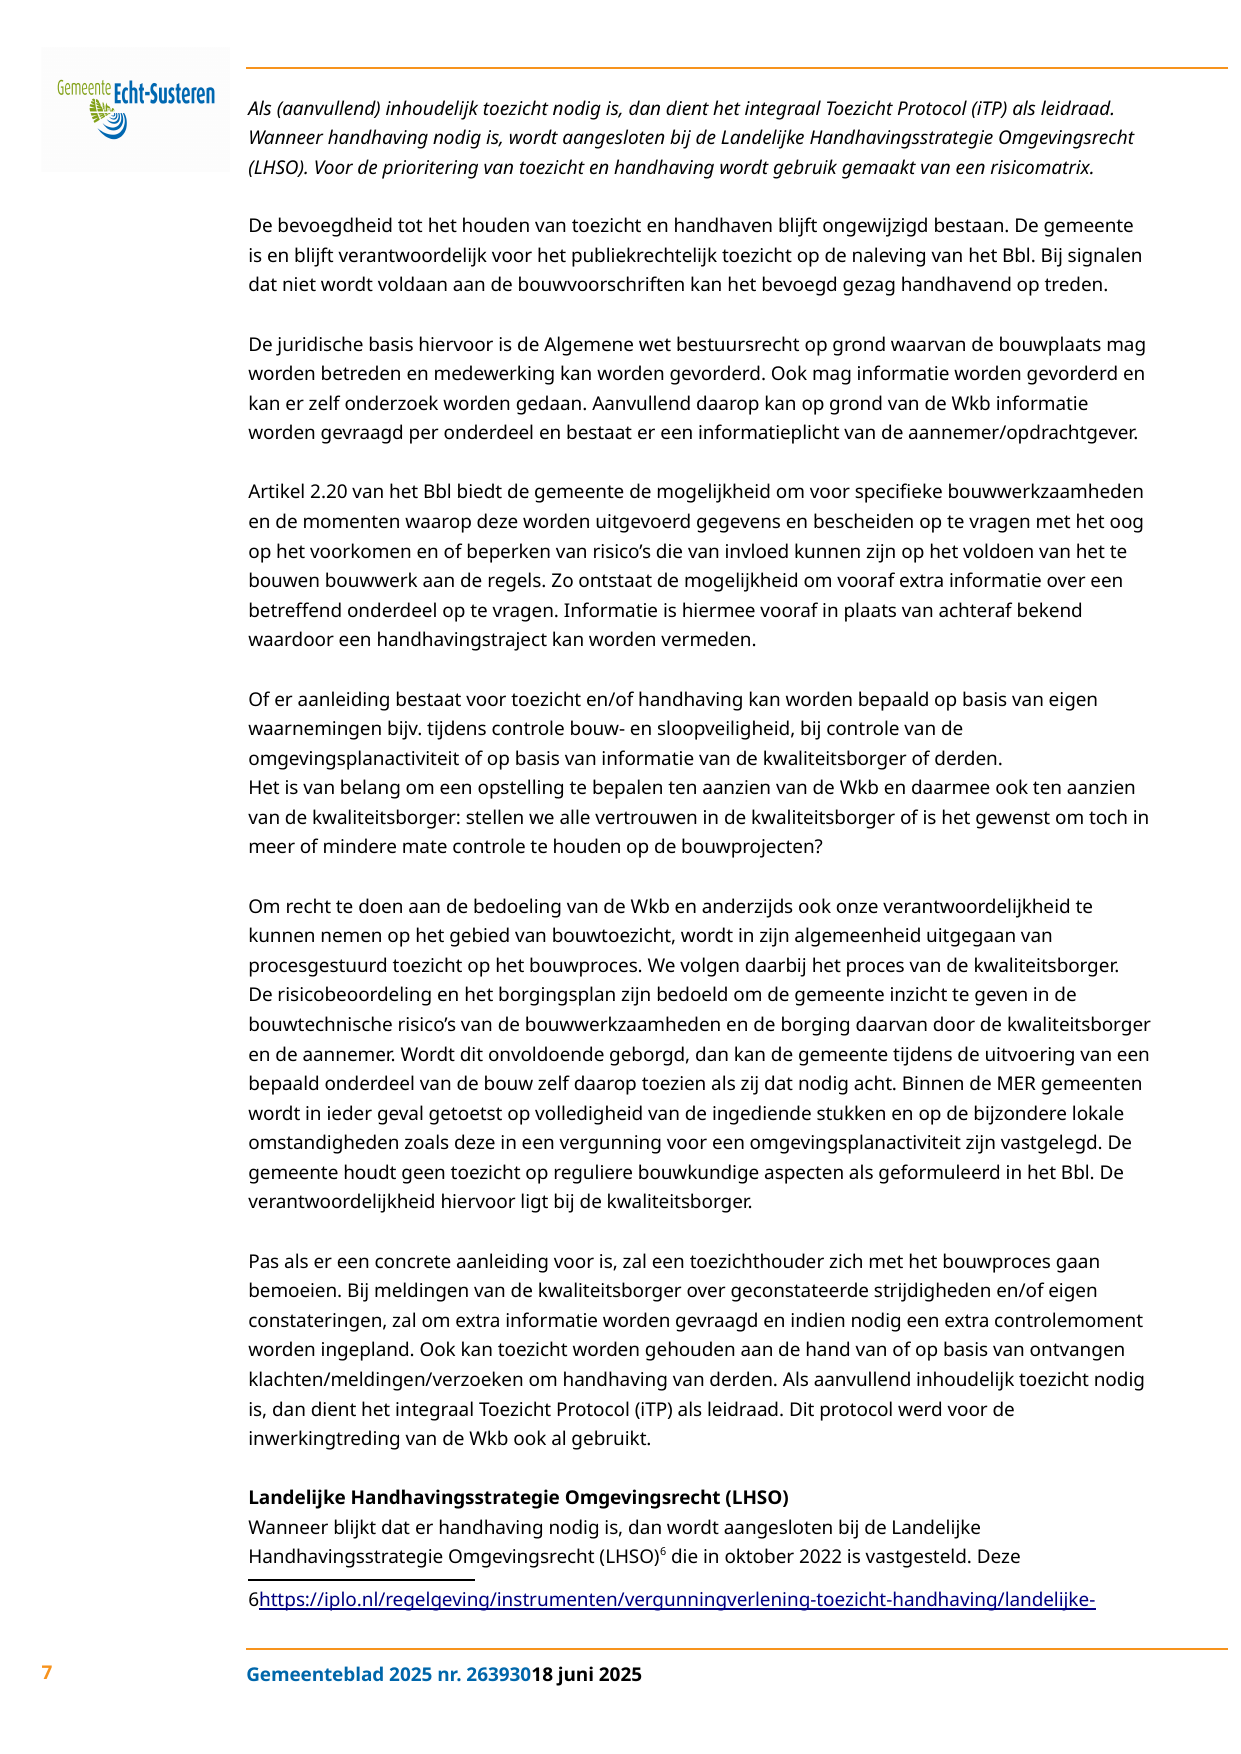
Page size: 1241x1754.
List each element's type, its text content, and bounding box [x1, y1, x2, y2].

table_header Als (aanvullend) inhoudelijk toezicht nodig is, dan dient het integraal Toezicht Protocol (iTP) als leidraad. Wanneer handhaving nodig is, wordt aangesloten bij de Landelijke Handhavingsstrategie Omgevingsrecht (LHSO). Voor de prioritering van toezicht en handhaving wordt gebruik gemaakt van een risicomatrix. [248, 95, 1152, 180]
text De juridische basis hiervoor is de Algemene wet bestuursrecht op grond waarvan de bouwplaats mag worden betreden en medewerking kan worden gevorderd. Ook mag informatie worden gevorderd en kan er zelf onderzoek worden gedaan. Aanvullend daarop kan op grond van de Wkb informatie worden gevraagd per onderdeel en bestaat er een informatieplicht van de aannemer/opdrachtgever. [248, 331, 1152, 445]
text Het is van belang om een opstelling te bepalen ten aanzien van de Wkb en daarmee ook ten aanzien van de kwaliteitsborger: stellen we alle vertrouwen in de kwaliteitsborger of is het gewenst om toch in meer of mindere mate controle te houden op de bouwprojecten? [248, 774, 1152, 859]
picture [41, 47, 231, 172]
text https://iplo.nl/regelgeving/instrumenten/vergunningverlening-toezicht-handhaving/landelijke- [248, 1586, 1152, 1612]
text Artikel 2.20 van het Bbl biedt de gemeente de mogelijkheid om voor specifieke bouwwerkzaamheden en de momenten waarop deze worden uitgevoerd gegevens en bescheiden op te vragen met het oog op het voorkomen en of beperken van risico’s die van invloed kunnen zijn op het voldoen van het te bouwen bouwwerk aan de regels. Zo ontstaat de mogelijkheid om vooraf extra informatie over een betreffend onderdeel op te vragen. Informatie is hiermee vooraf in plaats van achteraf bekend waardoor een handhavingstraject kan worden vermeden. [248, 479, 1152, 652]
text Om recht te doen aan de bedoeling van de Wkb en anderzijds ook onze verantwoordelijkheid te kunnen nemen op het gebied van bouwtoezicht, wordt in zijn algemeenheid uitgegaan van procesgestuurd toezicht op het bouwproces. We volgen daarbij het proces van de kwaliteitsborger. [248, 893, 1152, 978]
text Landelijke Handhavingsstrategie Omgevingsrecht (LHSO) [248, 1484, 1152, 1510]
text De bevoegdheid tot het houden van toezicht en handhaven blijft ongewijzigd bestaan. De gemeente is en blijft verantwoordelijk voor het publiekrechtelijk toezicht op de naleving van het Bbl. Bij signalen dat niet wordt voldaan aan de bouwvoorschriften kan het bevoegd gezag handhavend op treden. [248, 212, 1152, 297]
text De risicobeoordeling en het borgingsplan zijn bedoeld om de gemeente inzicht te geven in de bouwtechnische risico’s van de bouwwerkzaamheden en de borging daarvan door de kwaliteitsborger en de aannemer. Wordt dit onvoldoende geborgd, dan kan de gemeente tijdens de uitvoering van een bepaald onderdeel van de bouw zelf daarop toezien als zij dat nodig acht. Binnen de MER gemeenten wordt in ieder geval getoetst op volledigheid van de ingediende stukken en op de bijzondere lokale omstandigheden zoals deze in een vergunning voor een omgevingsplanactiviteit zijn vastgelegd. De gemeente houdt geen toezicht op reguliere bouwkundige aspecten als geformuleerd in het Bbl. De verantwoordelijkheid hiervoor ligt bij de kwaliteitsborger. [248, 982, 1152, 1214]
text Of er aanleiding bestaat voor toezicht en/of handhaving kan worden bepaald op basis van eigen waarnemingen bijv. tijdens controle bouw- en sloopveiligheid, bij controle van de omgevingsplanactiviteit of op basis van informatie van de kwaliteitsborger of derden. [248, 686, 1152, 771]
text Wanneer blijkt dat er handhaving nodig is, dan wordt aangesloten bij de Landelijke Handhavingsstrategie Omgevingsrecht (LHSO) die in oktober 2022 is vastgesteld. Deze [248, 1514, 1152, 1569]
text Pas als er een concrete aanleiding voor is, zal een toezichthouder zich met het bouwproces gaan bemoeien. Bij meldingen van de kwaliteitsborger over geconstateerde strijdigheden en/of eigen constateringen, zal om extra informatie worden gevraagd en indien nodig een extra controlemoment worden ingepland. Ook kan toezicht worden gehouden aan de hand van of op basis van ontvangen klachten/meldingen/verzoeken om handhaving van derden. Als aanvullend inhoudelijk toezicht nodig is, dan dient het integraal Toezicht Protocol (iTP) als leidraad. Dit protocol werd voor de inwerkingtreding van de Wkb ook al gebruikt. [248, 1248, 1152, 1451]
